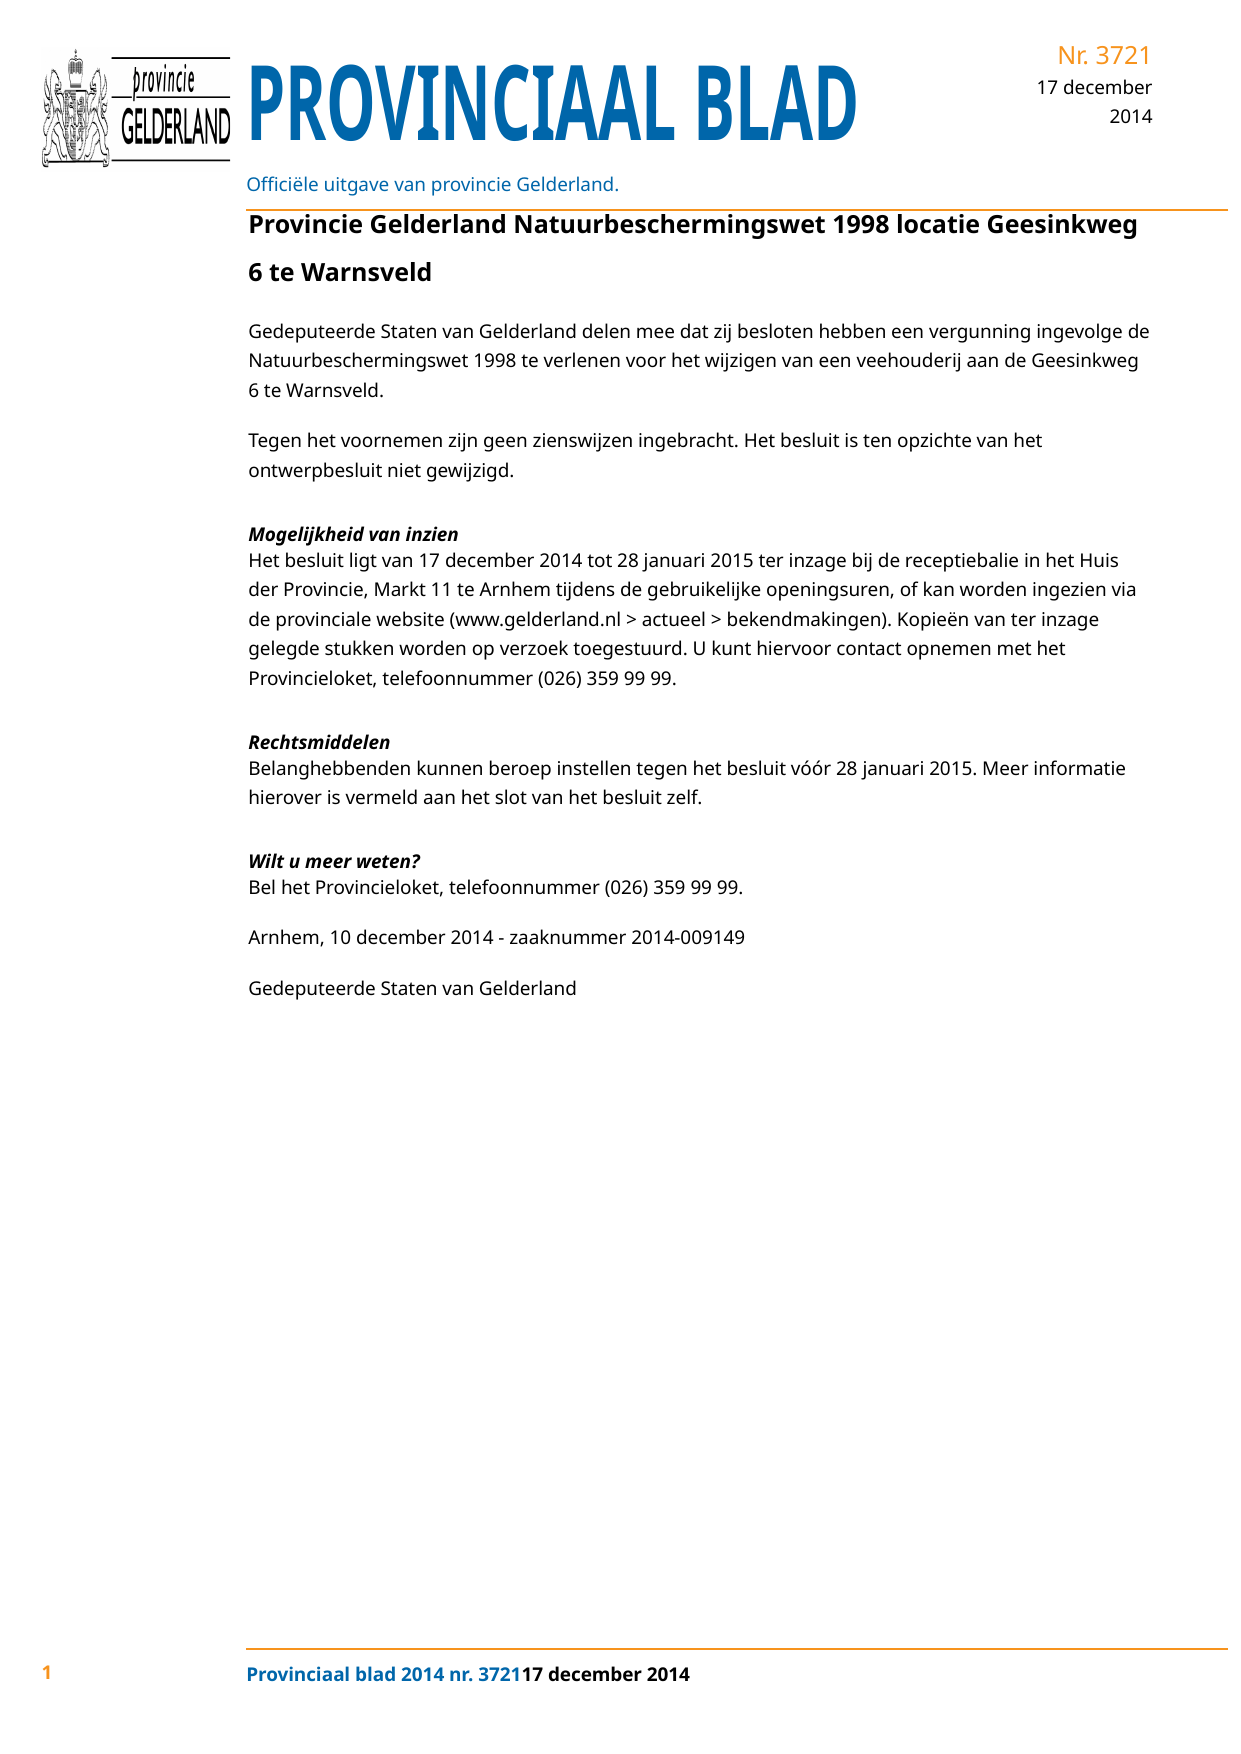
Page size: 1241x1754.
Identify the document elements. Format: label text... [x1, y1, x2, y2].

text Gedeputeerde Staten van Gelderland delen mee dat zij besloten hebben een vergunning ingevolge de Natuurbeschermingswet 1998 te verlenen voor het wijzigen van een veehouderij aan de Geesinkweg 6 te Warnsveld. [248, 318, 1152, 403]
text Provincie Gelderland Natuurbeschermingswet 1998 locatie Geesinkweg 6 te Warnsveld [248, 211, 1152, 288]
text Wilt u meer weten? [248, 848, 1152, 874]
text Mogelijkheid van inzien [248, 521, 1152, 547]
text Gedeputeerde Staten van Gelderland [248, 975, 1152, 1001]
text Arnhem, 10 december 2014 - zaaknummer 2014-009149 [248, 924, 1152, 950]
text Bel het Provincieloket, telefoonnummer (026) 359 99 99. [248, 874, 1152, 900]
text Tegen het voornemen zijn geen zienswijzen ingebracht. Het besluit is ten opzichte van het ontwerpbesluit niet gewijzigd. [248, 427, 1152, 483]
text Het besluit ligt van 17 december 2014 tot 28 januari 2015 ter inzage bij de receptiebalie in het Huis der Provincie, Markt 11 te Arnhem tijdens de gebruikelijke openingsuren, of kan worden ingezien via de provinciale website (www.gelderland.nl > actueel > bekendmakingen). Kopieën van ter inzage gelegde stukken worden op verzoek toegestuurd. U kunt hiervoor contact opnemen met het Provincieloket, telefoonnummer (026) 359 99 99. [248, 547, 1152, 691]
picture [41, 47, 231, 172]
text Belanghebbenden kunnen beroep instellen tegen het besluit vóór 28 januari 2015. Meer informatie hierover is vermeld aan het slot van het besluit zelf. [248, 755, 1152, 810]
text Rechtsmiddelen [248, 729, 1152, 755]
